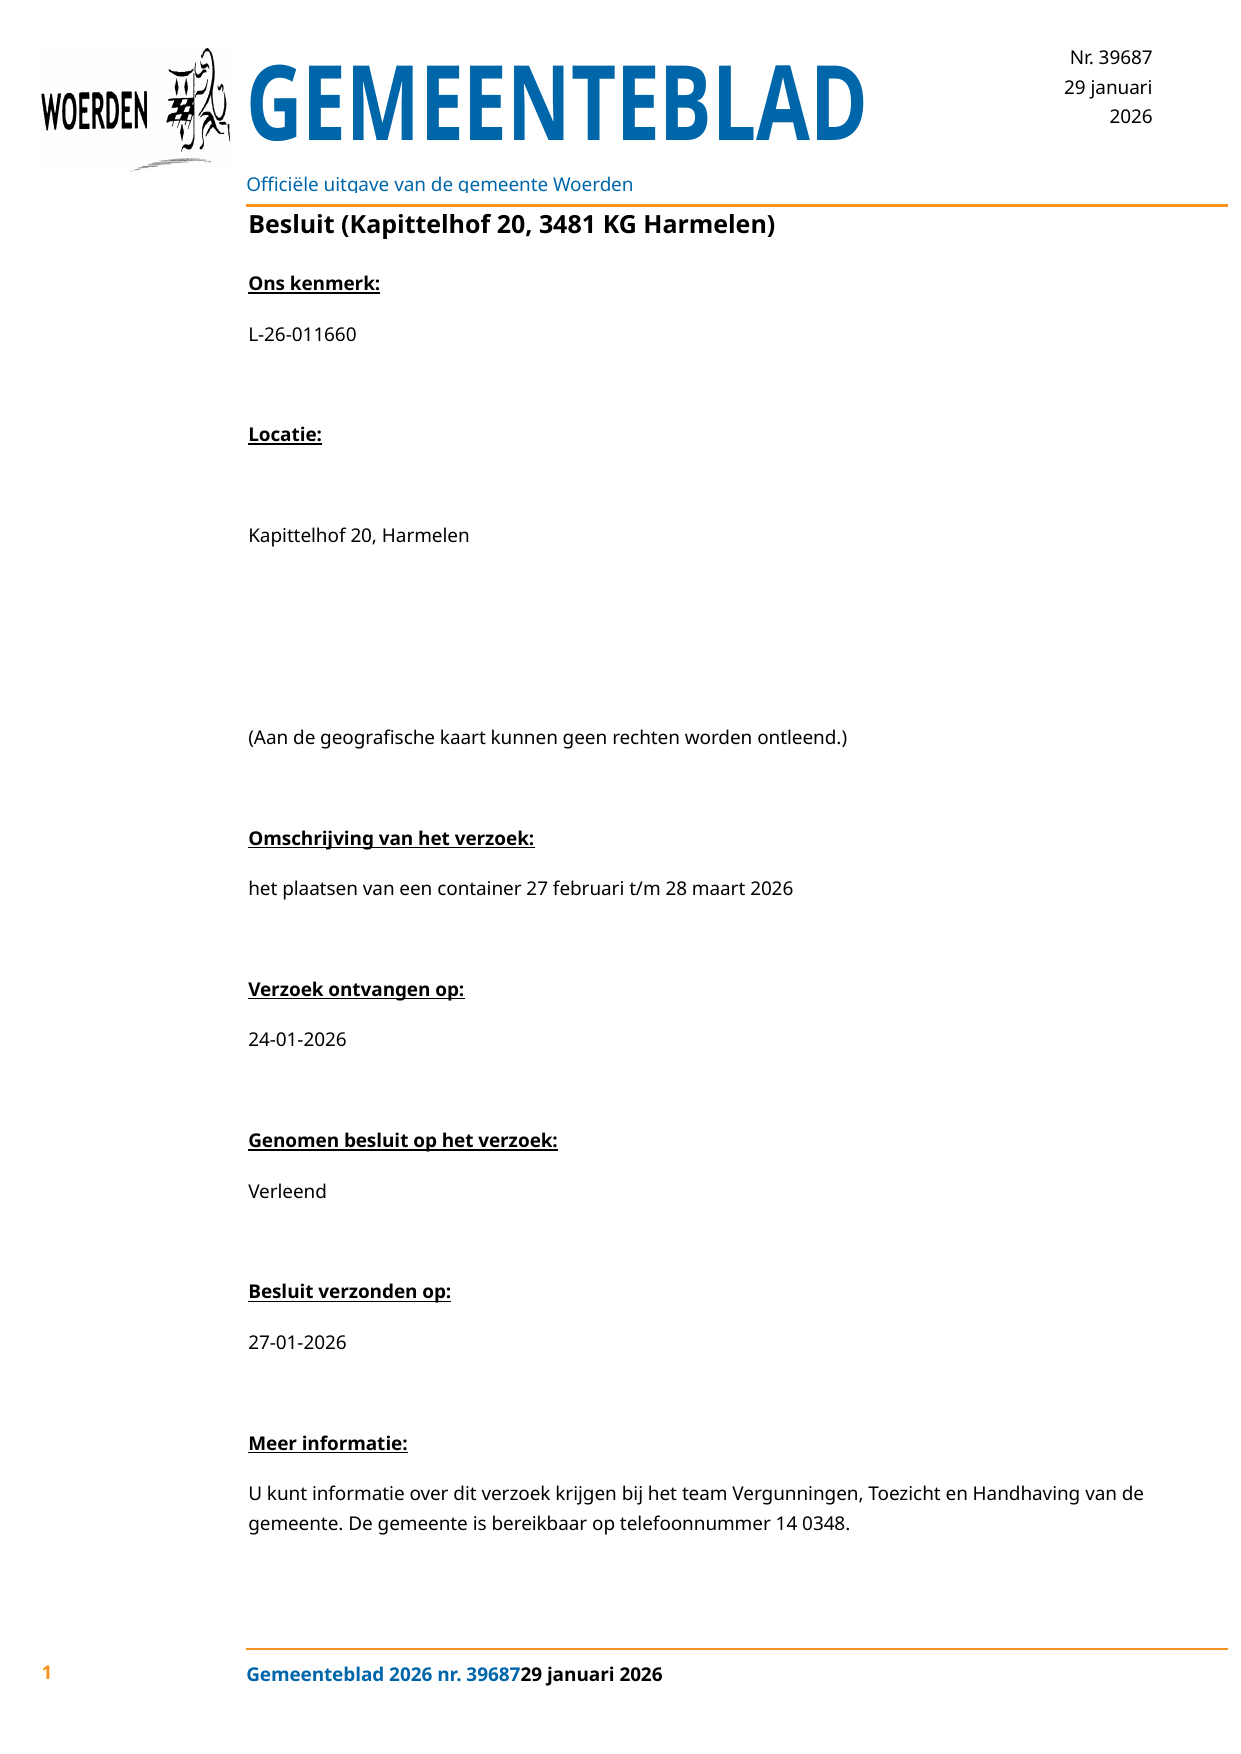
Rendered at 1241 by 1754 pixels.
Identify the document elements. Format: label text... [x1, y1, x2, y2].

text Genomen besluit op het verzoek: [248, 1127, 1152, 1153]
picture [41, 47, 231, 172]
text Verzoek ontvangen op: [248, 976, 1152, 1002]
text Besluit verzonden op: [248, 1279, 1152, 1304]
text Kapittelhof 20, Harmelen [248, 522, 1152, 548]
text U kunt informatie over dit verzoek krijgen bij het team Vergunningen, Toezicht en Handhaving van de gemeente. De gemeente is bereikbaar op telefoonnummer 14 0348. [248, 1480, 1152, 1536]
text Locatie: [248, 422, 1152, 447]
text L-26-011660 [248, 321, 1152, 346]
text 24-01-2026 [248, 1027, 1152, 1052]
text Omschrijving van het verzoek: [248, 825, 1152, 851]
text Besluit (Kapittelhof 20, 3481 KG Harmelen) [248, 207, 1152, 241]
text Ons kenmerk: [248, 270, 1152, 296]
text 27-01-2026 [248, 1329, 1152, 1355]
text het plaatsen van een container 27 februari t/m 28 maart 2026 [248, 875, 1152, 901]
text Verleend [248, 1178, 1152, 1203]
text Meer informatie: [248, 1430, 1152, 1456]
text (Aan de geografische kaart kunnen geen rechten worden ontleend.) [248, 724, 1152, 750]
